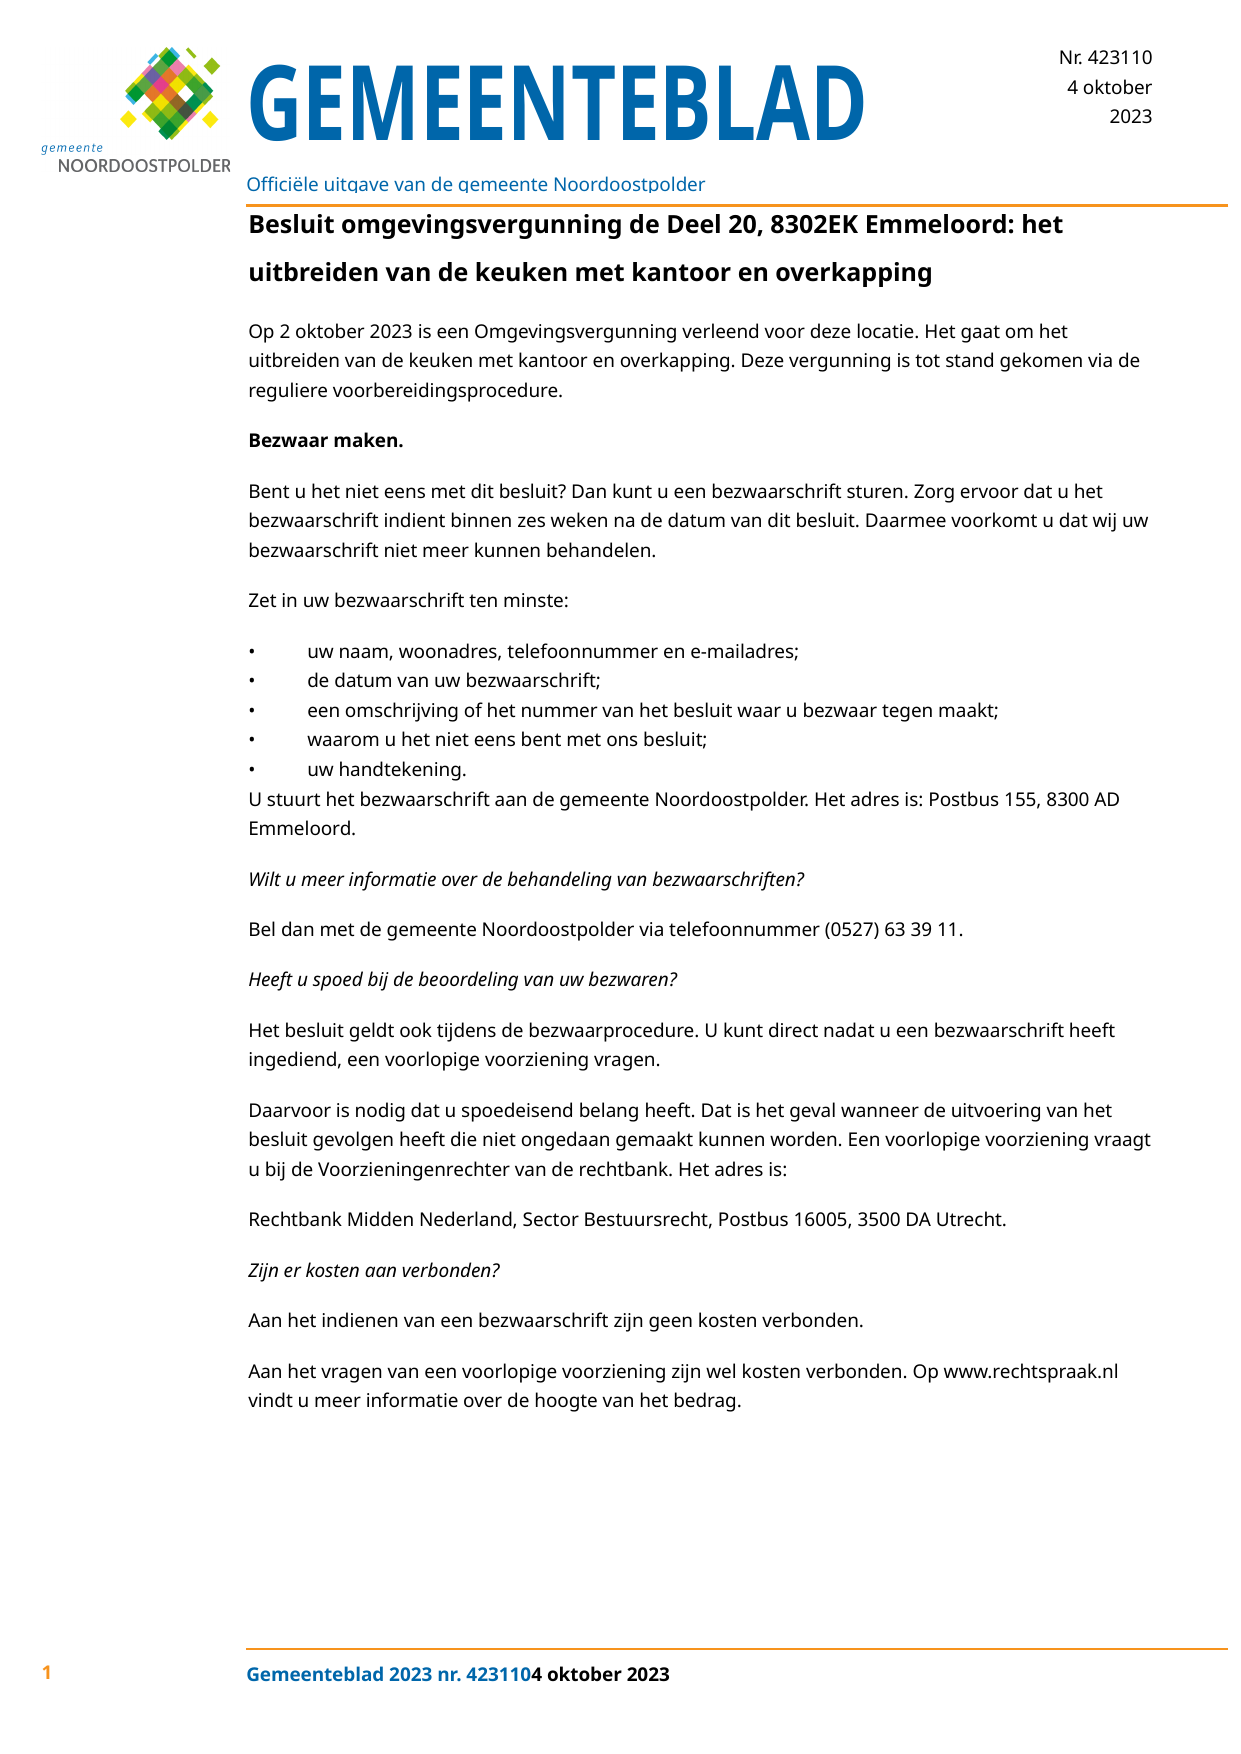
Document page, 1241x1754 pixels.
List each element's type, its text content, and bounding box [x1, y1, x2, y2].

text Het besluit geldt ook tijdens de bezwaarprocedure. U kunt direct nadat u een bezwaarschrift heeft ingediend, een voorlopige voorziening vragen. [248, 1017, 1152, 1072]
text Zijn er kosten aan verbonden? [248, 1257, 1152, 1283]
list uw naam, woonadres, telefoonnummer en e-mailadres; [248, 638, 1152, 664]
list een omschrijving of het nummer van het besluit waar u bezwaar tegen maakt; [248, 697, 1152, 723]
text Besluit omgevingsvergunning de Deel 20, 8302EK Emmeloord: het uitbreiden van de keuken met kantoor en overkapping [248, 207, 1152, 288]
text Zet in uw bezwaarschrift ten minste: [248, 587, 1152, 613]
list uw handtekening. [248, 756, 1152, 782]
text Bezwaar maken. [248, 427, 1152, 453]
list waarom u het niet eens bent met ons besluit; [248, 727, 1152, 752]
text Op 2 oktober 2023 is een Omgevingsvergunning verleend voor deze locatie. Het gaat om het uitbreiden van de keuken met kantoor en overkapping. Deze vergunning is tot stand gekomen via de reguliere voorbereidingsprocedure. [248, 318, 1152, 403]
text Rechtbank Midden Nederland, Sector Bestuursrecht, Postbus 16005, 3500 DA Utrecht. [248, 1207, 1152, 1232]
text Aan het vragen van een voorlopige voorziening zijn wel kosten verbonden. Op www.rechtspraak.nl vindt u meer informatie over de hoogte van het bedrag. [248, 1358, 1152, 1413]
text Bel dan met de gemeente Noordoostpolder via telefoonnummer (0527) 63 39 11. [248, 916, 1152, 942]
text Heeft u spoed bij de beoordeling van uw bezwaren? [248, 967, 1152, 992]
text Daarvoor is nodig dat u spoedeisend belang heeft. Dat is het geval wanneer de uitvoering van het besluit gevolgen heeft die niet ongedaan gemaakt kunnen worden. Een voorlopige voorziening vraagt u bij de Voorzieningenrechter van de rechtbank. Het adres is: [248, 1097, 1152, 1182]
text Bent u het niet eens met dit besluit? Dan kunt u een bezwaarschrift sturen. Zorg ervoor dat u het bezwaarschrift indient binnen zes weken na de datum van dit besluit. Daarmee voorkomt u dat wij uw bezwaarschrift niet meer kunnen behandelen. [248, 478, 1152, 563]
text U stuurt het bezwaarschrift aan de gemeente Noordoostpolder. Het adres is: Postbus 155, 8300 AD Emmeloord. [248, 786, 1152, 841]
list de datum van uw bezwaarschrift; [248, 667, 1152, 693]
picture [41, 47, 231, 172]
text Wilt u meer informatie over de behandeling van bezwaarschriften? [248, 866, 1152, 892]
text Aan het indienen van een bezwaarschrift zijn geen kosten verbonden. [248, 1307, 1152, 1333]
